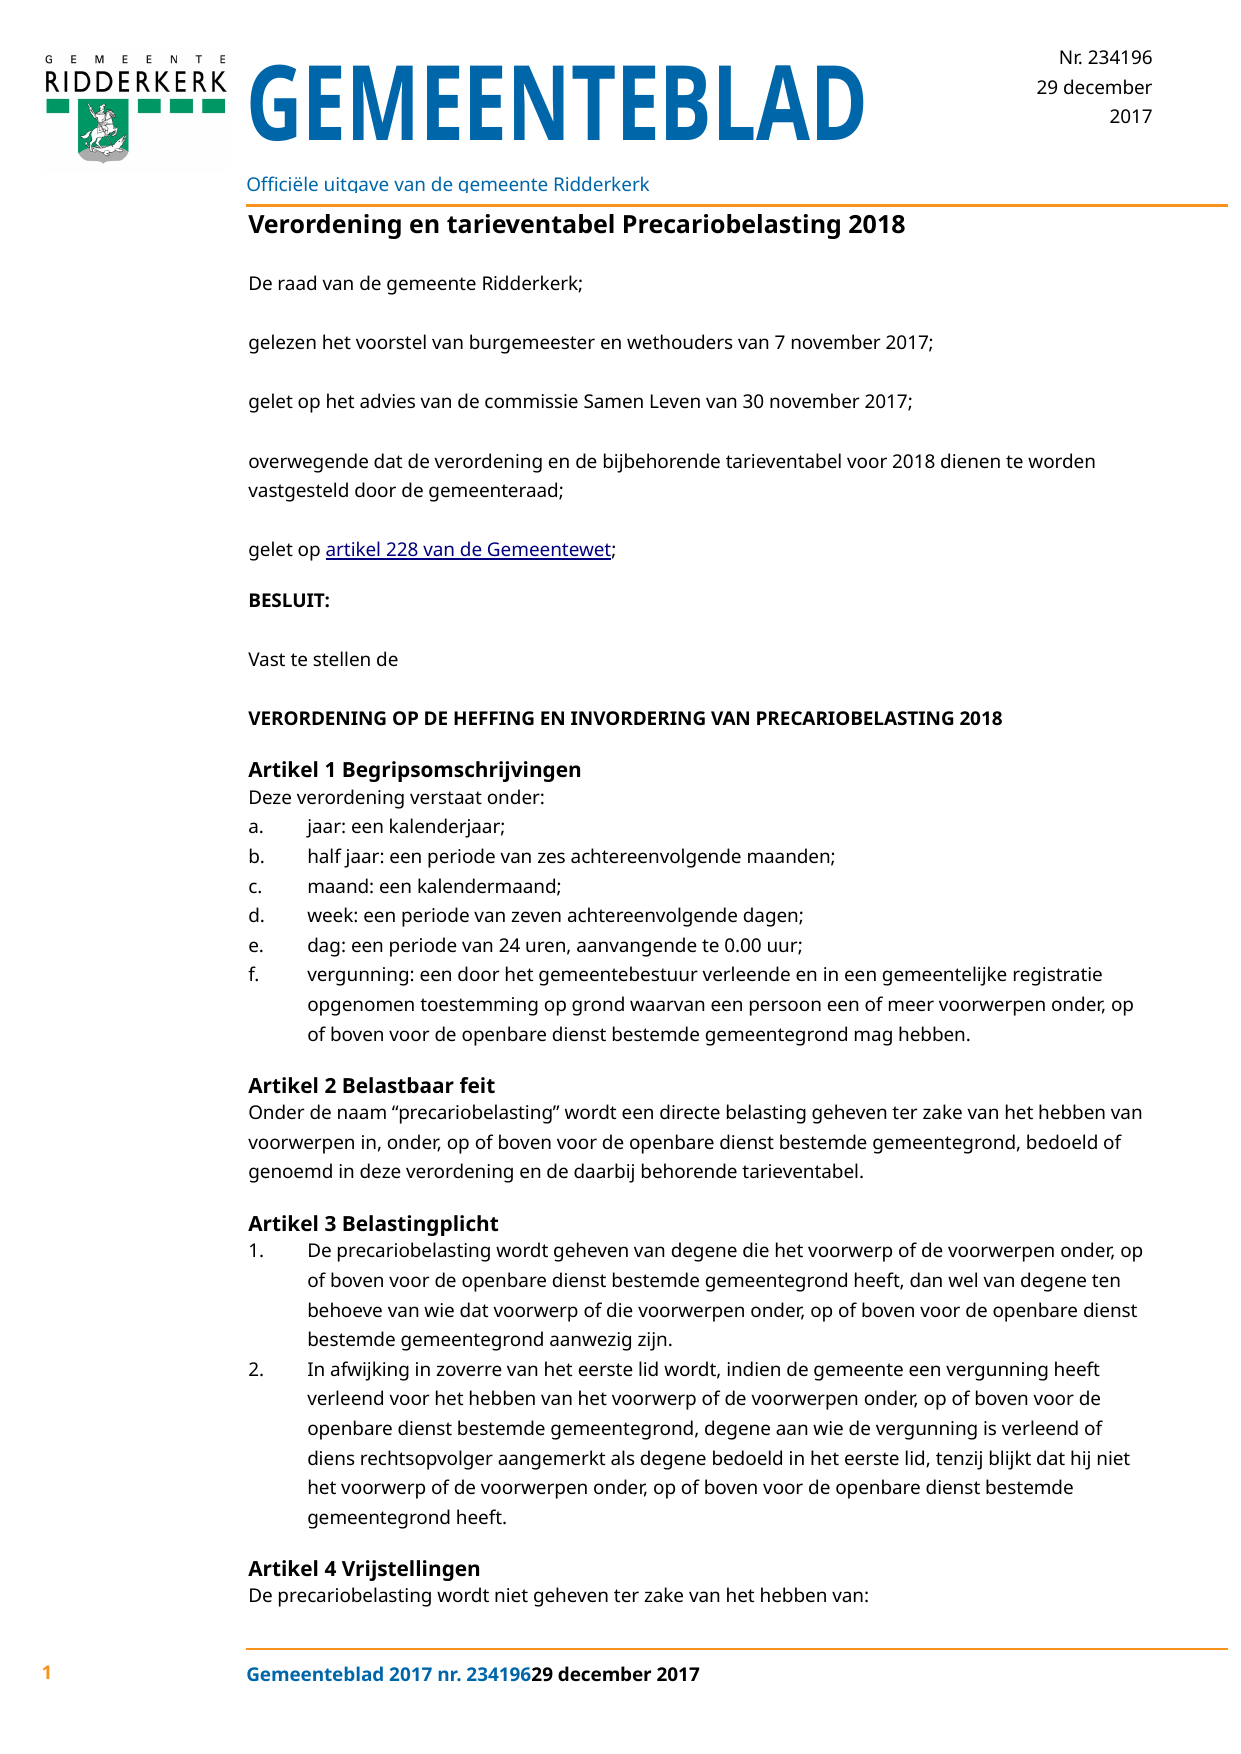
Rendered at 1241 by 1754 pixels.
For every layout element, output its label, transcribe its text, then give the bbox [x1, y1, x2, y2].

text gelezen het voorstel van burgemeester en wethouders van 7 november 2017; [248, 329, 1152, 355]
list In afwijking in zoverre van het eerste lid wordt, indien de gemeente een vergunning heeft verleend voor het hebben van het voorwerp of de voorwerpen onder, op of boven voor de openbare dienst bestemde gemeentegrond, degene aan wie de vergunning is verleend of diens rechtsopvolger aangemerkt als degene bedoeld in het eerste lid, tenzij blijkt dat hij niet het voorwerp of de voorwerpen onder, op of boven voor de openbare dienst bestemde gemeentegrond heeft. [248, 1356, 1152, 1529]
text gelet op artikel 228 van de Gemeentewet; [248, 537, 1152, 562]
text BESLUIT: [248, 587, 1152, 613]
list De precariobelasting wordt geheven van degene die het voorwerp of de voorwerpen onder, op of boven voor de openbare dienst bestemde gemeentegrond heeft, dan wel van degene ten behoeve van wie dat voorwerp of die voorwerpen onder, op of boven voor de openbare dienst bestemde gemeentegrond aanwezig zijn. [248, 1238, 1152, 1352]
text Verordening en tarieventabel Precariobelasting 2018 [248, 207, 1152, 241]
text VERORDENING OP DE HEFFING EN INVORDERING VAN PRECARIOBELASTING 2018 [248, 705, 1152, 731]
text Artikel 3 Belastingplicht [248, 1209, 1152, 1238]
picture [41, 47, 231, 172]
text De raad van de gemeente Ridderkerk; [248, 270, 1152, 296]
text Deze verordening verstaat onder: [248, 784, 1152, 810]
list maand: een kalendermaand; [248, 873, 1152, 898]
list jaar: een kalenderjaar; [248, 814, 1152, 839]
text Artikel 1 Begripsomschrijvingen [248, 756, 1152, 784]
text overwegende dat de verordening en de bijbehorende tarieventabel voor 2018 dienen te worden vastgesteld door de gemeenteraad; [248, 448, 1152, 503]
text De precariobelasting wordt niet geheven ter zake van het hebben van: [248, 1583, 1152, 1608]
text gelet op het advies van de commissie Samen Leven van 30 november 2017; [248, 389, 1152, 414]
text Artikel 2 Belastbaar feit [248, 1071, 1152, 1099]
list vergunning: een door het gemeentebestuur verleende en in een gemeentelijke registratie opgenomen toestemming op grond waarvan een persoon een of meer voorwerpen onder, op of boven voor de openbare dienst bestemde gemeentegrond mag hebben. [248, 962, 1152, 1046]
text Vast te stellen de [248, 646, 1152, 672]
list dag: een periode van 24 uren, aanvangende te 0.00 uur; [248, 932, 1152, 958]
text Artikel 4 Vrijstellingen [248, 1554, 1152, 1583]
list week: een periode van zeven achtereenvolgende dagen; [248, 902, 1152, 928]
list half jaar: een periode van zes achtereenvolgende maanden; [248, 843, 1152, 869]
text Onder de naam “precariobelasting” wordt een directe belasting geheven ter zake van het hebben van voorwerpen in, onder, op of boven voor de openbare dienst bestemde gemeentegrond, bedoeld of genoemd in deze verordening en de daarbij behorende tarieventabel. [248, 1099, 1152, 1184]
